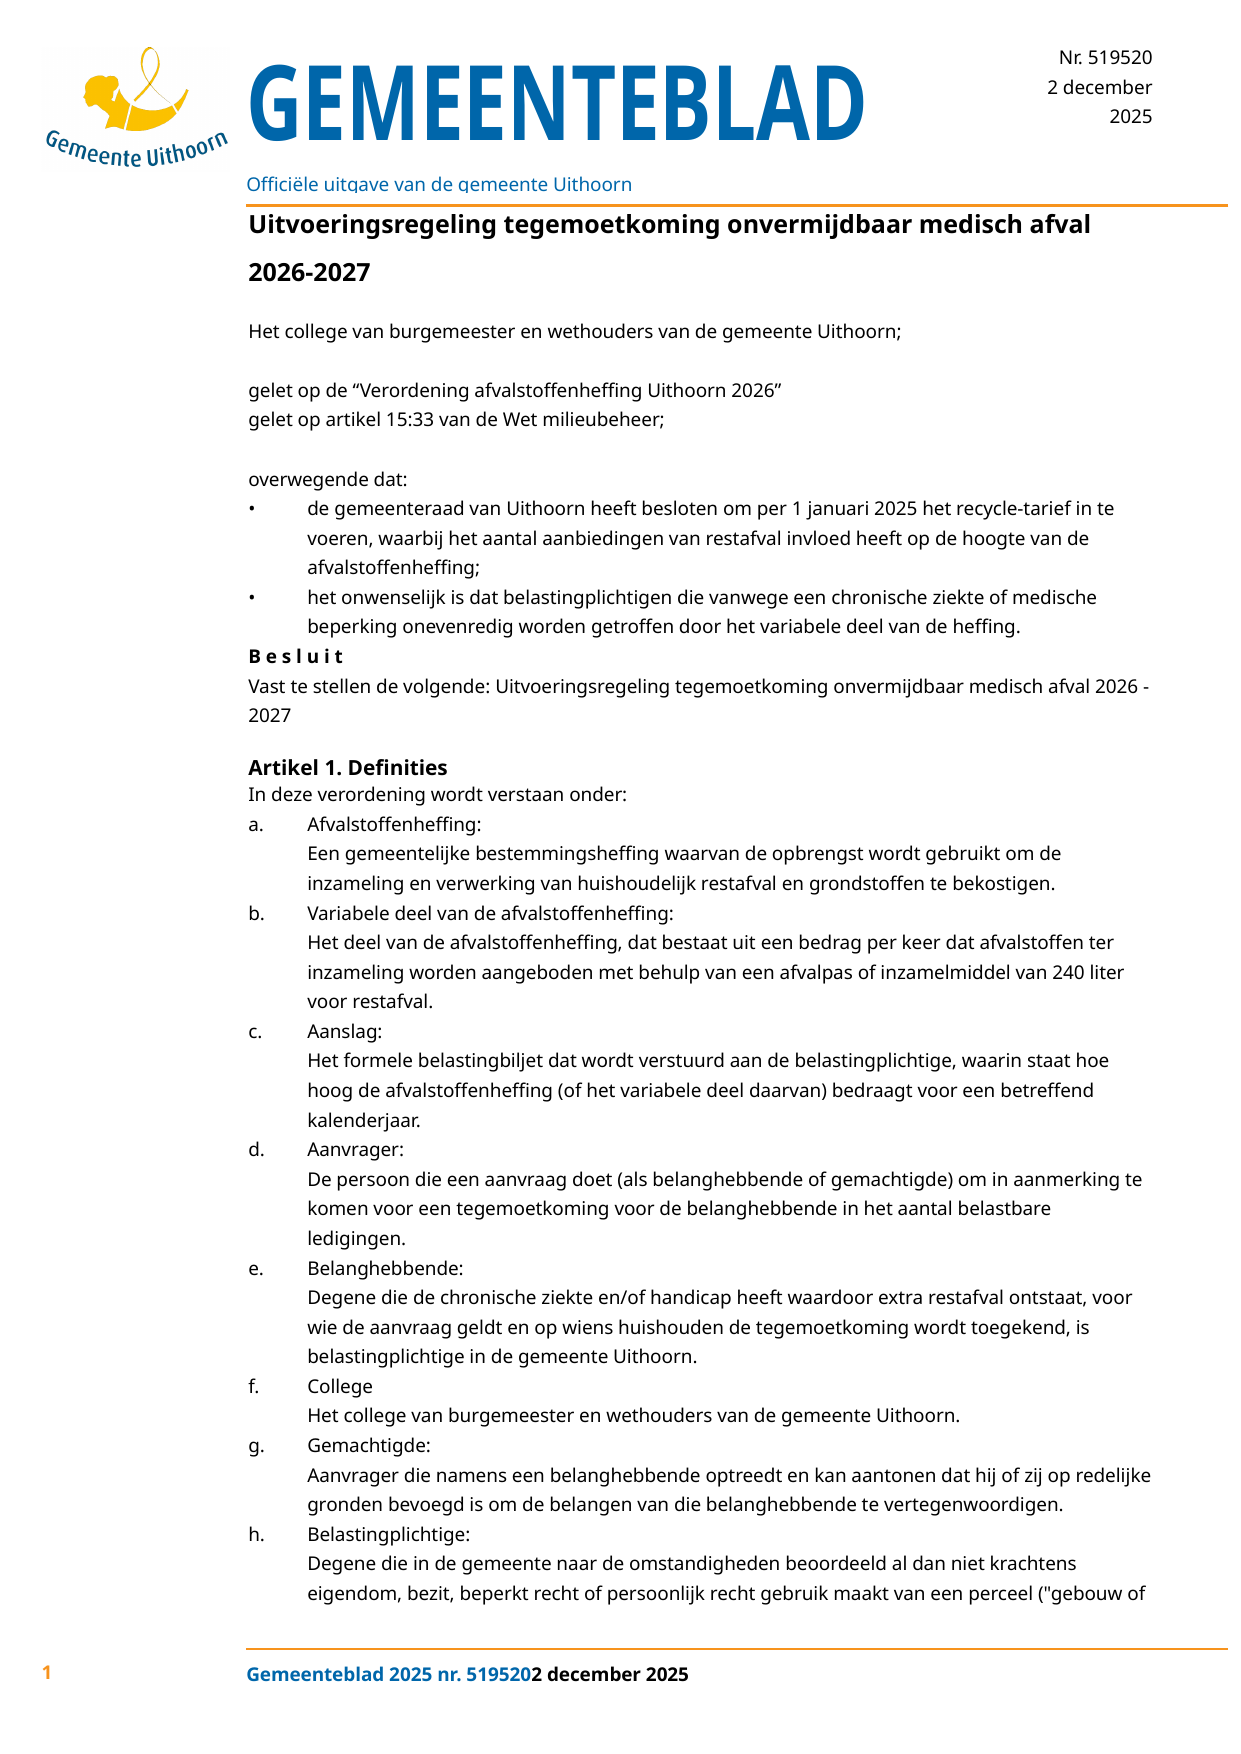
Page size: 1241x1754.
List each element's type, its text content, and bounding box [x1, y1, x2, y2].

text overwegende dat: [248, 466, 1152, 492]
list Aanslag: [248, 1018, 1152, 1044]
text In deze verordening wordt verstaan onder: [248, 781, 1152, 807]
text Vast te stellen de volgende: Uitvoeringsregeling tegemoetkoming onvermijdbaar medisch afval 2026 - 2027 [248, 673, 1152, 728]
text Het college van burgemeester en wethouders van de gemeente Uithoorn; [248, 318, 1152, 344]
text gelet op de “Verordening afvalstoffenheffing Uithoorn 2026” [248, 377, 1152, 403]
list Het college van burgemeester en wethouders van de gemeente Uithoorn. [248, 1403, 1152, 1428]
text Uitvoeringsregeling tegemoetkoming onvermijdbaar medisch afval 2026-2027 [248, 207, 1152, 288]
list Belastingplichtige: [248, 1521, 1152, 1547]
text Artikel 1. Definities [248, 753, 1152, 781]
list de gemeenteraad van Uithoorn heeft besloten om per 1 januari 2025 het recycle-tarief in te voeren, waarbij het aantal aanbiedingen van restafval invloed heeft op de hoogte van de afvalstoffenheffing; [248, 495, 1152, 580]
list Het formele belastingbiljet dat wordt verstuurd aan de belastingplichtige, waarin staat hoe hoog de afvalstoffenheffing (of het variabele deel daarvan) bedraagt voor een betreffend kalenderjaar. [248, 1048, 1152, 1132]
list Degene die in de gemeente naar de omstandigheden beoordeeld al dan niet krachtens eigendom, bezit, beperkt recht of persoonlijk recht gebruik maakt van een perceel ("gebouw of [248, 1551, 1152, 1606]
list De persoon die een aanvraag doet (als belanghebbende of gemachtigde) om in aanmerking te komen voor een tegemoetkoming voor de belanghebbende in het aantal belastbare ledigingen. [248, 1166, 1152, 1251]
list Aanvrager die namens een belanghebbende optreedt en kan aantonen dat hij of zij op redelijke gronden bevoegd is om de belangen van die belanghebbende te vertegenwoordigen. [248, 1462, 1152, 1517]
picture [41, 47, 231, 172]
list College [248, 1373, 1152, 1399]
list Aanvrager: [248, 1136, 1152, 1162]
list Afvalstoffenheffing: [248, 811, 1152, 837]
text B e s l u i t [248, 643, 1152, 669]
list het onwenselijk is dat belastingplichtigen die vanwege een chronische ziekte of medische beperking onevenredig worden getroffen door het variabele deel van de heffing. [248, 584, 1152, 639]
text gelet op artikel 15:33 van de Wet milieubeheer; [248, 407, 1152, 432]
list Gemachtigde: [248, 1432, 1152, 1458]
list Belanghebbende: [248, 1255, 1152, 1280]
list Het deel van de afvalstoffenheffing, dat bestaat uit een bedrag per keer dat afvalstoffen ter inzameling worden aangeboden met behulp van een afvalpas of inzamelmiddel van 240 liter voor restafval. [248, 929, 1152, 1014]
list Variabele deel van de afvalstoffenheffing: [248, 900, 1152, 925]
list Een gemeentelijke bestemmingsheffing waarvan de opbrengst wordt gebruikt om de inzameling en verwerking van huishoudelijk restafval en grondstoffen te bekostigen. [248, 841, 1152, 896]
list Degene die de chronische ziekte en/of handicap heeft waardoor extra restafval ontstaat, voor wie de aanvraag geldt en op wiens huishouden de tegemoetkoming wordt toegekend, is belastingplichtige in de gemeente Uithoorn. [248, 1284, 1152, 1369]
